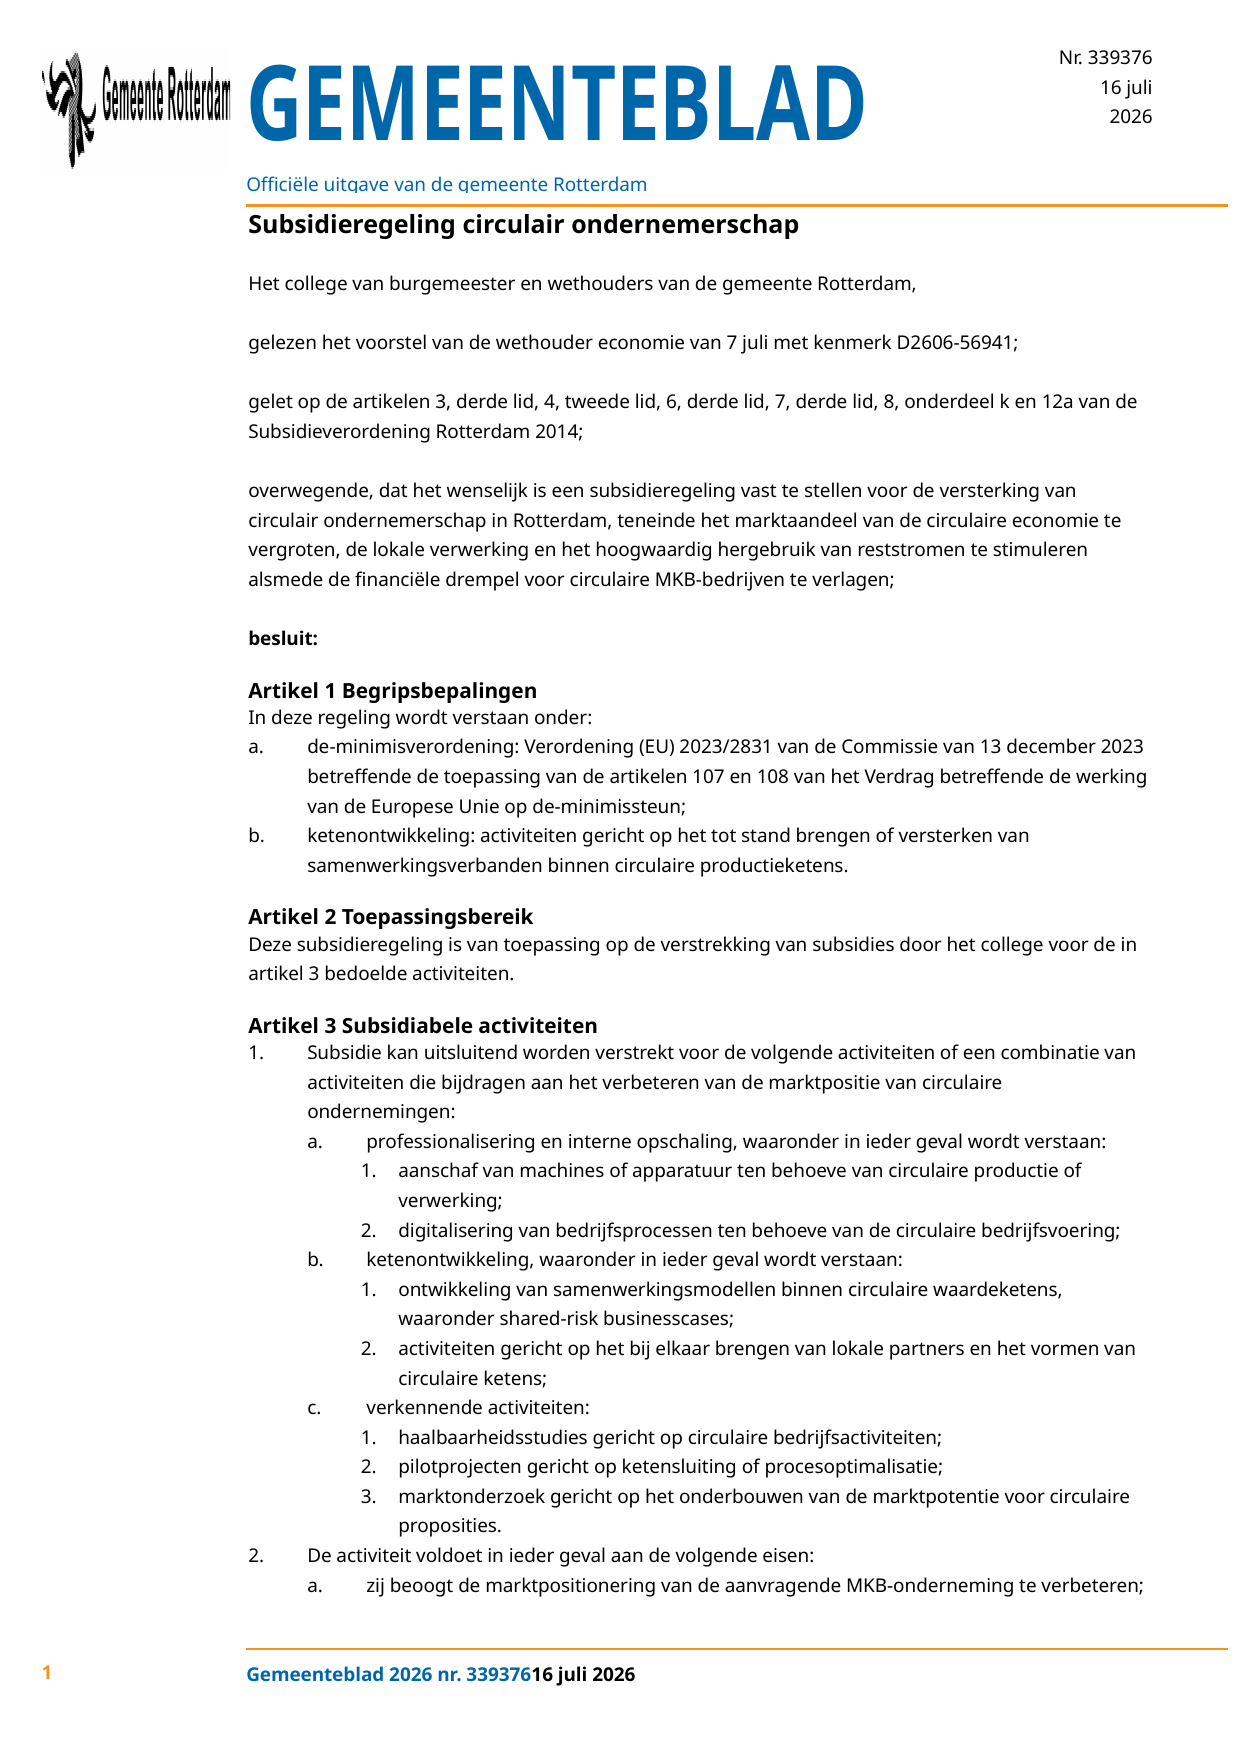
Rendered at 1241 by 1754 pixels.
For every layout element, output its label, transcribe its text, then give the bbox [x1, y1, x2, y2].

text besluit: [248, 625, 1152, 651]
text In deze regeling wordt verstaan onder: [248, 704, 1152, 730]
list marktonderzoek gericht op het onderbouwen van de marktpotentie voor circulaire proposities. [361, 1483, 1152, 1538]
text Het college van burgemeester en wethouders van de gemeente Rotterdam, [248, 270, 1152, 296]
list De activiteit voldoet in ieder geval aan de volgende eisen: [248, 1542, 1152, 1568]
text overwegende, dat het wenselijk is een subsidieregeling vast te stellen voor de versterking van circulair ondernemerschap in Rotterdam, teneinde het marktaandeel van de circulaire economie te vergroten, de lokale verwerking en het hoogwaardig hergebruik van reststromen te stimuleren alsmede de financiële drempel voor circulaire MKB-bedrijven te verlagen; [248, 477, 1152, 592]
list ontwikkeling van samenwerkingsmodellen binnen circulaire waardeketens, waaronder shared-risk businesscases; [361, 1276, 1152, 1331]
text gelet op de artikelen 3, derde lid, 4, tweede lid, 6, derde lid, 7, derde lid, 8, onderdeel k en 12a van de Subsidieverordening Rotterdam 2014; [248, 389, 1152, 444]
list pilotprojecten gericht op ketensluiting of procesoptimalisatie; [361, 1453, 1152, 1479]
text Subsidieregeling circulair ondernemerschap [248, 207, 1152, 241]
text Artikel 1 Begripsbepalingen [248, 676, 1152, 704]
list verkennende activiteiten: [307, 1394, 1152, 1420]
list ketenontwikkeling: activiteiten gericht op het tot stand brengen of versterken van samenwerkingsverbanden binnen circulaire productieketens. [248, 822, 1152, 878]
list professionalisering en interne opschaling, waaronder in ieder geval wordt verstaan: [307, 1128, 1152, 1154]
list digitalisering van bedrijfsprocessen ten behoeve van de circulaire bedrijfsvoering; [361, 1217, 1152, 1243]
list activiteiten gericht op het bij elkaar brengen van lokale partners en het vormen van circulaire ketens; [361, 1335, 1152, 1391]
text Artikel 3 Subsidiabele activiteiten [248, 1011, 1152, 1039]
list de-minimisverordening: Verordening (EU) 2023/2831 van de Commissie van 13 december 2023 betreffende de toepassing van de artikelen 107 en 108 van het Verdrag betreffende de werking van de Europese Unie op de-minimissteun; [248, 734, 1152, 819]
list aanschaf van machines of apparatuur ten behoeve van circulaire productie of verwerking; [361, 1158, 1152, 1213]
list haalbaarheidsstudies gericht op circulaire bedrijfsactiviteiten; [361, 1424, 1152, 1450]
list zij beoogt de marktpositionering van de aanvragende MKB-onderneming te verbeteren; [307, 1572, 1152, 1598]
text Deze subsidieregeling is van toepassing op de verstrekking van subsidies door het college voor de in artikel 3 bedoelde activiteiten. [248, 931, 1152, 986]
text gelezen het voorstel van de wethouder economie van 7 juli met kenmerk D2606-56941; [248, 329, 1152, 355]
list Subsidie kan uitsluitend worden verstrekt voor de volgende activiteiten of een combinatie van activiteiten die bijdragen aan het verbeteren van de marktpositie van circulaire ondernemingen: [248, 1039, 1152, 1124]
list ketenontwikkeling, waaronder in ieder geval wordt verstaan: [307, 1246, 1152, 1272]
text Artikel 2 Toepassingsbereik [248, 902, 1152, 931]
picture [41, 47, 231, 172]
